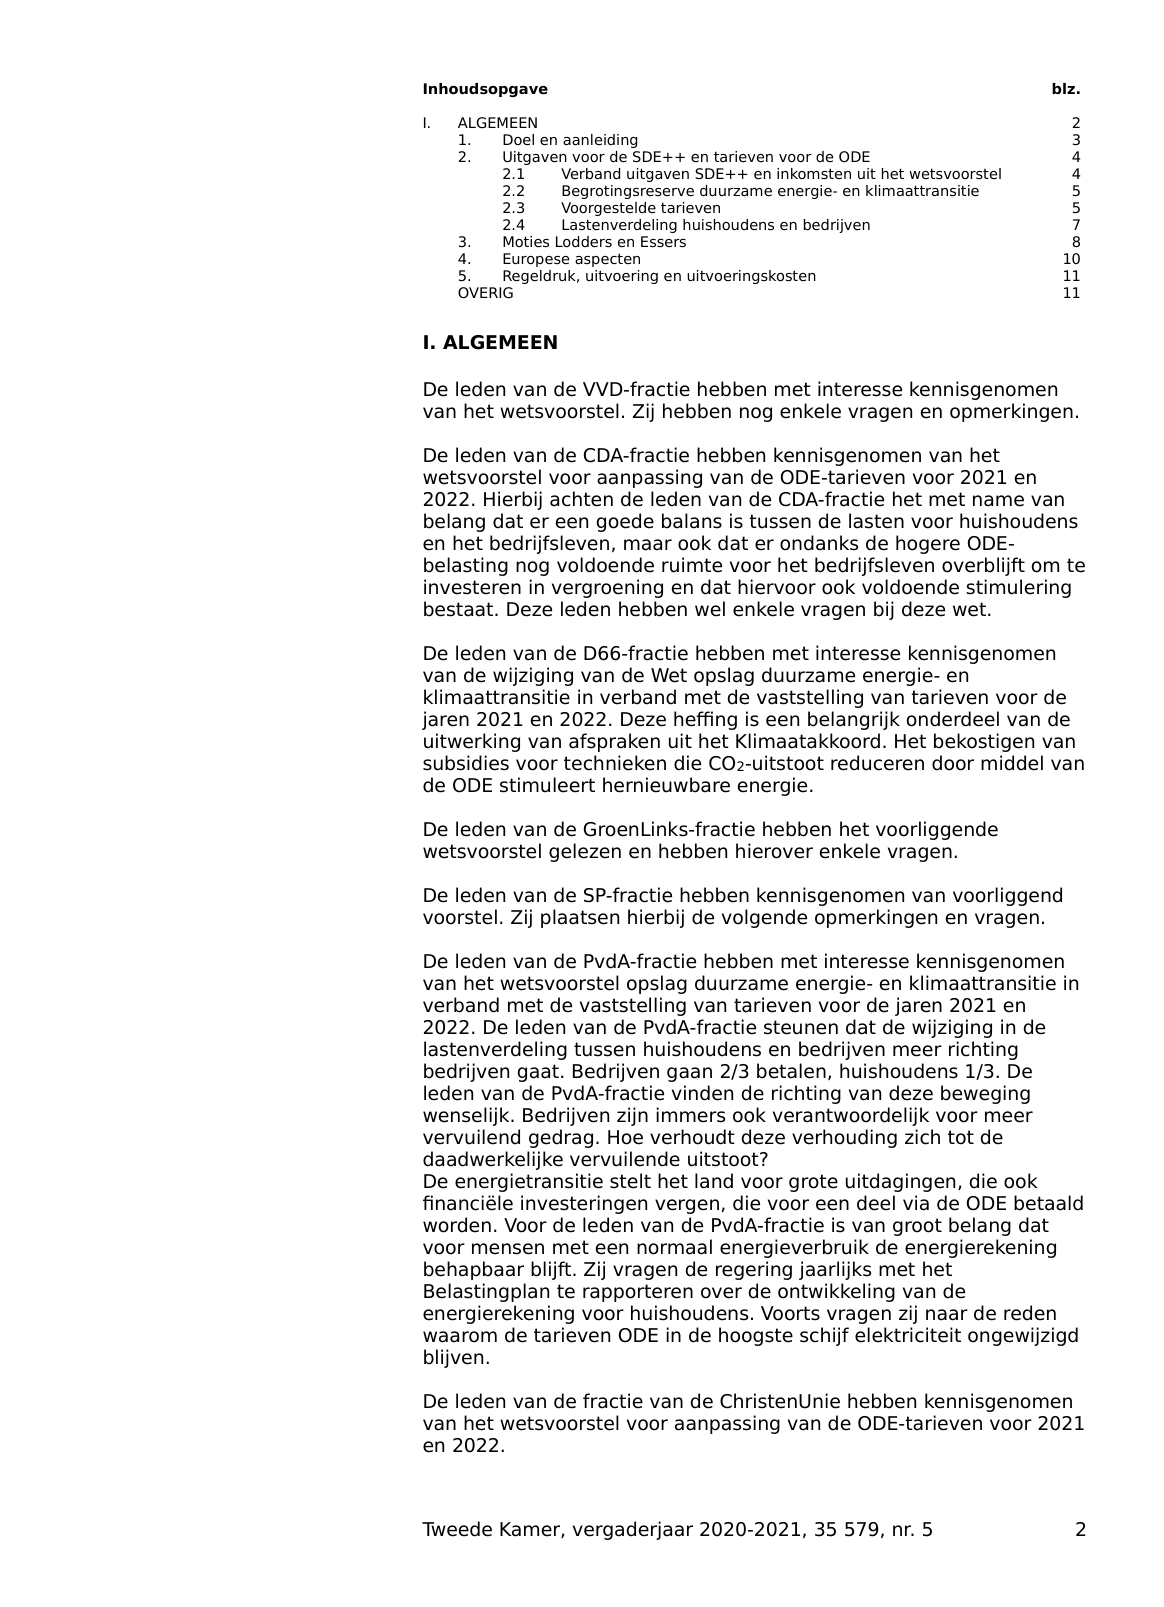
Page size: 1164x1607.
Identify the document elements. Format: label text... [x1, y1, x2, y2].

table_cell Begrotingsreserve duurzame energie- en klimaattransitie [555, 183, 1027, 200]
table_cell 4. [452, 251, 496, 268]
table_cell [555, 98, 1027, 115]
table_cell Voorgestelde tarieven [555, 200, 1027, 217]
table_cell 5 [1028, 200, 1087, 217]
table_cell Moties Lodders en Essers [496, 234, 1027, 251]
table_cell 2.3 [496, 200, 555, 217]
table_cell Lastenverdeling huishoudens en bedrijven [555, 217, 1027, 234]
table_cell I. [422, 115, 452, 132]
table_cell [422, 132, 452, 149]
text De energietransitie stelt het land voor grote uitdagingen, die ook financiële investeringen vergen, die voor een deel via de ODE betaald worden. Voor de leden van de PvdA-fractie is van groot belang dat voor mensen met een normaal energieverbruik de energierekening behapbaar blijft. Zij vragen de regering jaarlijks met het Belastingplan te rapporteren over de ontwikkeling van de energierekening voor huishoudens. Voorts vragen zij naar de reden waarom de tarieven ODE in de hoogste schijf elektriciteit ongewijzigd blijven. [422, 1171, 1087, 1369]
table_cell ALGEMEEN [452, 115, 1027, 132]
table_cell 2. [452, 149, 496, 166]
table_cell 4 [1028, 166, 1087, 183]
table_cell 3 [1028, 132, 1087, 149]
table_cell [422, 234, 452, 251]
table_cell [452, 217, 496, 234]
table_cell 2.4 [496, 217, 555, 234]
table_cell [452, 98, 496, 115]
table_cell [422, 200, 452, 217]
text De leden van de CDA-fractie hebben kennisgenomen van het wetsvoorstel voor aanpassing van de ODE-tarieven voor 2021 en 2022. Hierbij achten de leden van de CDA-fractie het met name van belang dat er een goede balans is tussen de lasten voor huishoudens en het bedrijfsleven, maar ook dat er ondanks de hogere ODE-belasting nog voldoende ruimte voor het bedrijfsleven overblijft om te investeren in vergroening en dat hiervoor ook voldoende stimulering bestaat. Deze leden hebben wel enkele vragen bij deze wet. [422, 445, 1087, 621]
table_cell [422, 149, 452, 166]
table_cell 4 [1028, 149, 1087, 166]
table_cell Europese aspecten [496, 251, 1027, 268]
table_cell [422, 183, 452, 200]
table_header blz. [1028, 81, 1087, 98]
table_cell [422, 251, 452, 268]
table_cell [422, 98, 452, 115]
table_cell [452, 183, 496, 200]
table_cell 8 [1028, 234, 1087, 251]
table_cell Doel en aanleiding [496, 132, 1027, 149]
table_header Inhoudsopgave [422, 81, 1027, 98]
table_cell [422, 166, 452, 183]
table_cell 2.1 [496, 166, 555, 183]
table_cell [422, 217, 452, 234]
text De leden van de GroenLinks-fractie hebben het voorliggende wetsvoorstel gelezen en hebben hierover enkele vragen. [422, 819, 1087, 863]
table_cell [422, 268, 452, 285]
table_cell [452, 200, 496, 217]
table_cell 11 [1028, 285, 1087, 302]
table_cell 11 [1028, 268, 1087, 285]
table_cell [496, 98, 555, 115]
table_cell 5 [1028, 183, 1087, 200]
text De leden van de PvdA-fractie hebben met interesse kennisgenomen van het wetsvoorstel opslag duurzame energie- en klimaattransitie in verband met de vaststelling van tarieven voor de jaren 2021 en 2022. De leden van de PvdA-fractie steunen dat de wijziging in de lastenverdeling tussen huishoudens en bedrijven meer richting bedrijven gaat. Bedrijven gaan 2/3 betalen, huishoudens 1/3. De leden van de PvdA-fractie vinden de richting van deze beweging wenselijk. Bedrijven zijn immers ook verantwoordelijk voor meer vervuilend gedrag. Hoe verhoudt deze verhouding zich tot de daadwerkelijke vervuilende uitstoot? [422, 951, 1087, 1171]
table_cell 2 [1028, 115, 1087, 132]
table_cell 3. [452, 234, 496, 251]
table_cell Uitgaven voor de SDE++ en tarieven voor de ODE [496, 149, 1027, 166]
table_cell Verband uitgaven SDE++ en inkomsten uit het wetsvoorstel [555, 166, 1027, 183]
text De leden van de VVD-fractie hebben met interesse kennisgenomen van het wetsvoorstel. Zij hebben nog enkele vragen en opmerkingen. [422, 379, 1087, 423]
text De leden van de SP-fractie hebben kennisgenomen van voorliggend voorstel. Zij plaatsen hierbij de volgende opmerkingen en vragen. [422, 885, 1087, 929]
table_cell 2.2 [496, 183, 555, 200]
table_cell 10 [1028, 251, 1087, 268]
table_cell Regeldruk, uitvoering en uitvoeringskosten [496, 268, 1027, 285]
subtitle I. ALGEMEEN [422, 332, 1087, 354]
table_cell 1. [452, 132, 496, 149]
table_cell [452, 166, 496, 183]
text De leden van de fractie van de ChristenUnie hebben kennisgenomen van het wetsvoorstel voor aanpassing van de ODE-tarieven voor 2021 en 2022. [422, 1391, 1087, 1457]
table_cell [422, 285, 452, 302]
table_cell 5. [452, 268, 496, 285]
text De leden van de D66-fractie hebben met interesse kennisgenomen van de wijziging van de Wet opslag duurzame energie- en klimaattransitie in verband met de vaststelling van tarieven voor de jaren 2021 en 2022. Deze heffing is een belangrijk onderdeel van de uitwerking van afspraken uit het Klimaatakkoord. Het bekostigen van subsidies voor technieken die CO2-uitstoot reduceren door middel van de ODE stimuleert hernieuwbare energie. [422, 643, 1087, 797]
table_cell OVERIG [452, 285, 1027, 302]
table_cell [1028, 98, 1087, 115]
table_cell 7 [1028, 217, 1087, 234]
